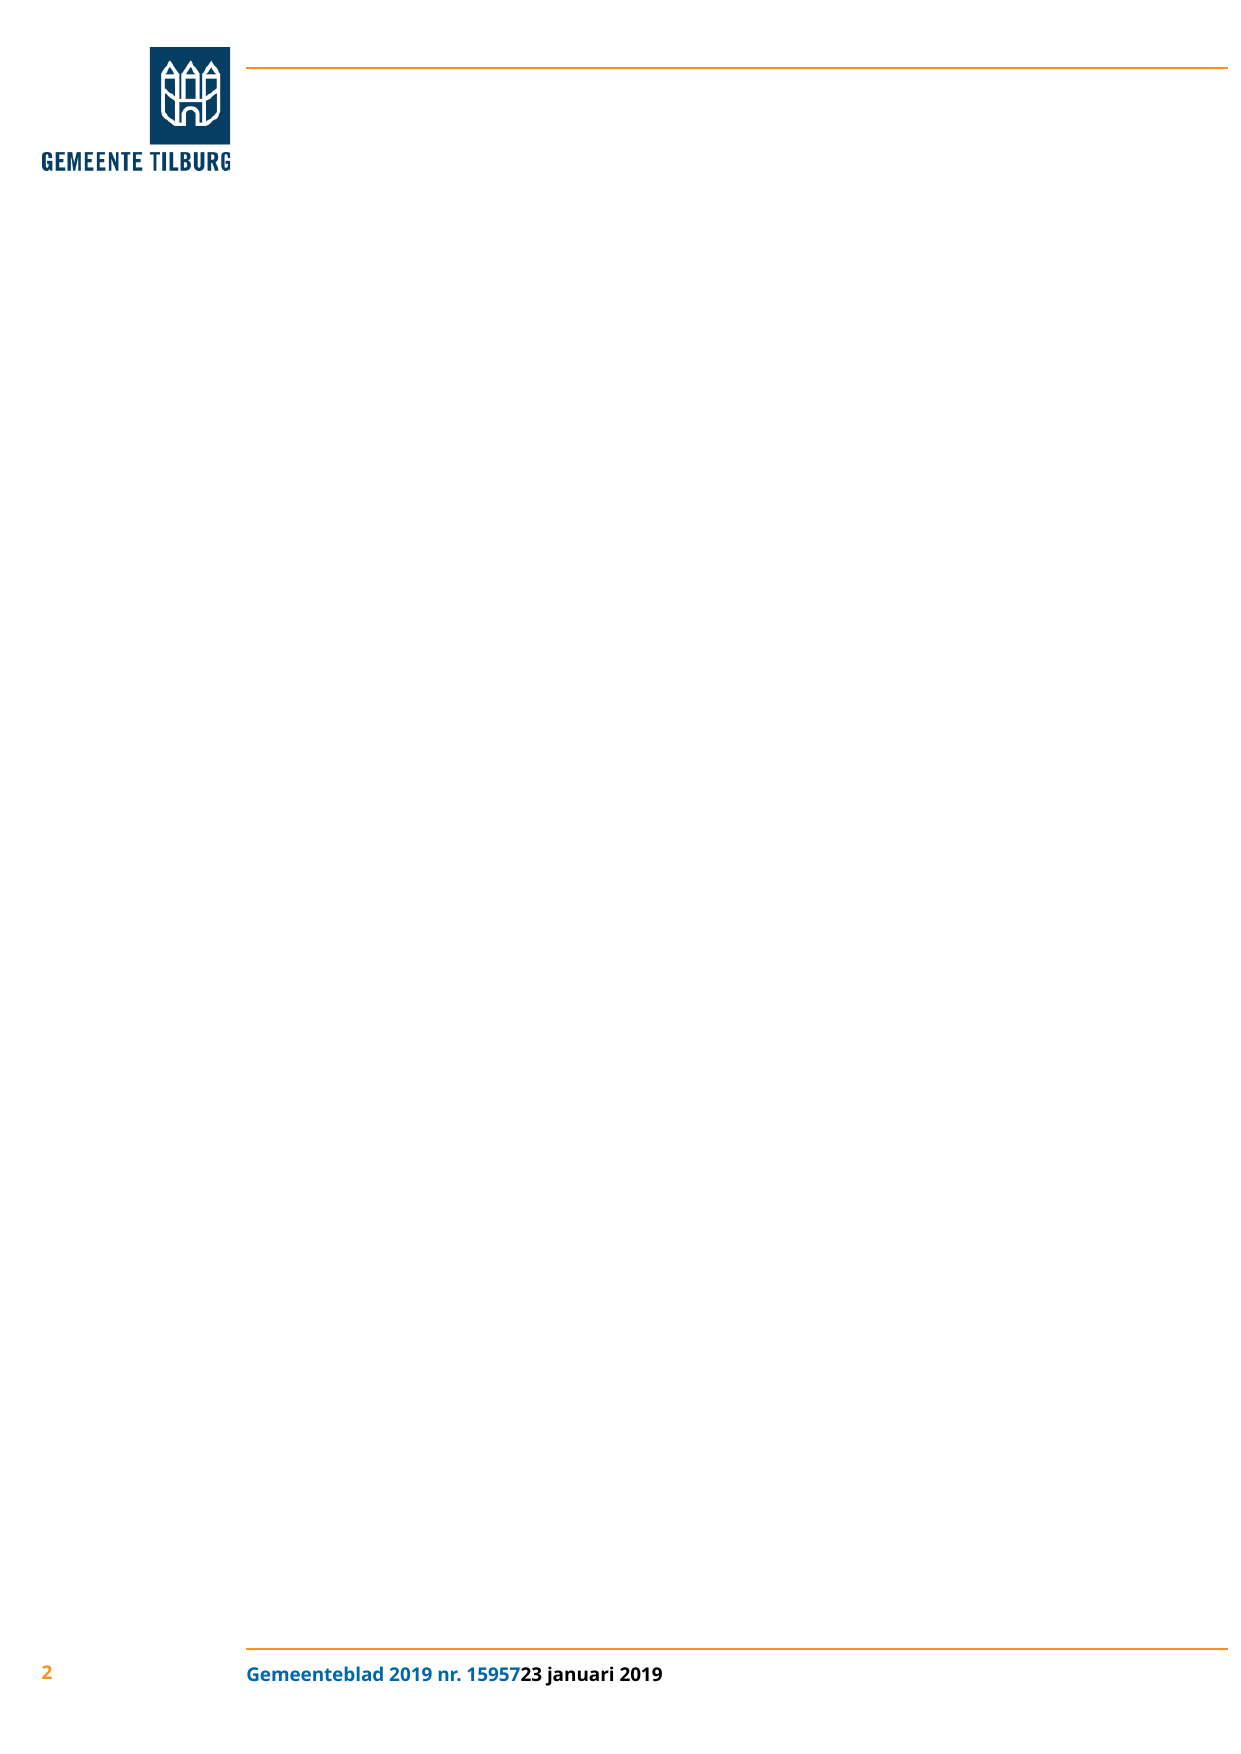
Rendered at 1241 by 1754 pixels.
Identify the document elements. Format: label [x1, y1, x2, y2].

picture [41, 47, 231, 172]
